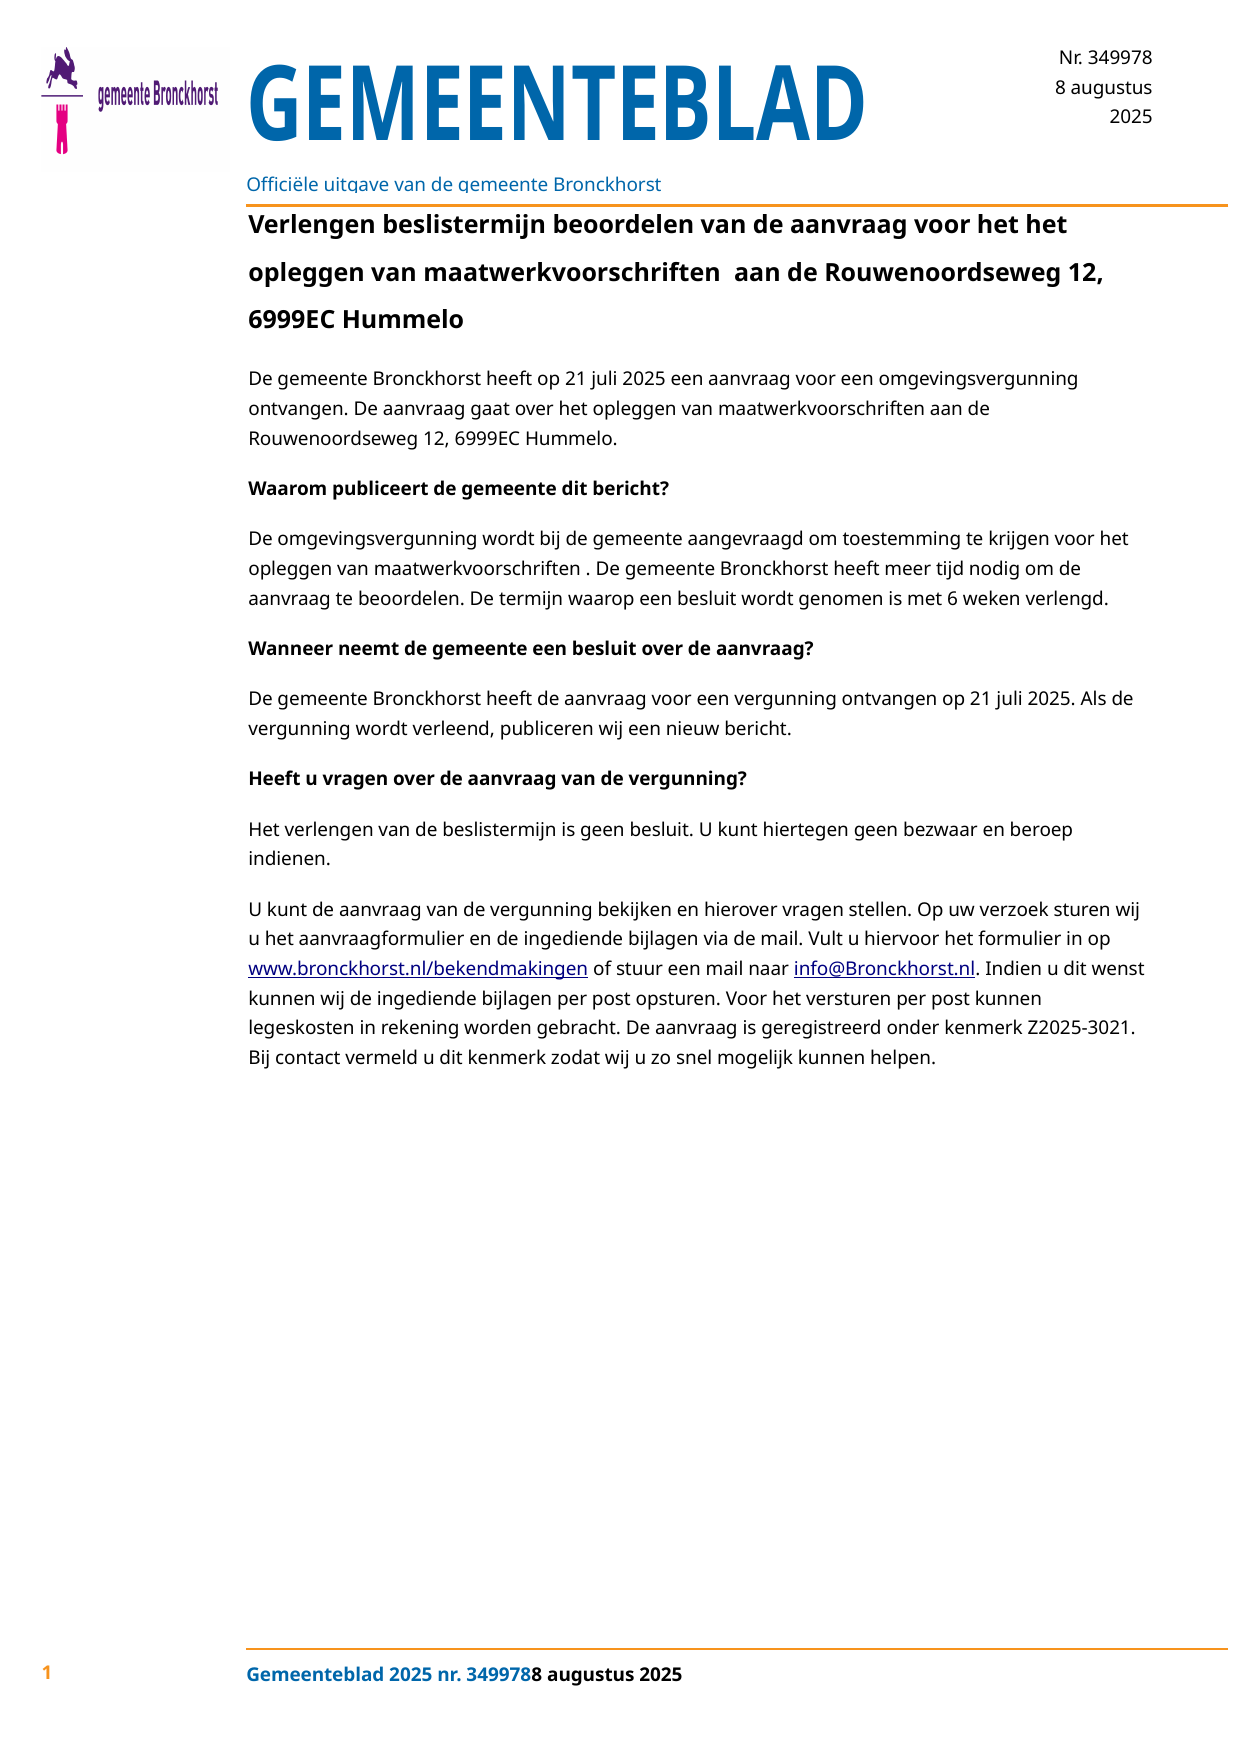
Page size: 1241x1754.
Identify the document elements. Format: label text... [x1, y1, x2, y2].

text Verlengen beslistermijn beoordelen van de aanvraag voor het het opleggen van maatwerkvoorschriften aan de Rouwenoordseweg 12, 6999EC Hummelo [248, 207, 1152, 336]
text De omgevingsvergunning wordt bij de gemeente aangevraagd om toestemming te krijgen voor het opleggen van maatwerkvoorschriften . De gemeente Bronckhorst heeft meer tijd nodig om de aanvraag te beoordelen. De termijn waarop een besluit wordt genomen is met 6 weken verlengd. [248, 526, 1152, 610]
text Waarom publiceert de gemeente dit bericht? [248, 475, 1152, 501]
text Heeft u vragen over de aanvraag van de vergunning? [248, 766, 1152, 791]
text De gemeente Bronckhorst heeft op 21 juli 2025 een aanvraag voor een omgevingsvergunning ontvangen. De aanvraag gaat over het opleggen van maatwerkvoorschriften aan de Rouwenoordseweg 12, 6999EC Hummelo. [248, 366, 1152, 450]
picture [41, 47, 231, 172]
text Het verlengen van de beslistermijn is geen besluit. U kunt hiertegen geen bezwaar en beroep indienen. [248, 816, 1152, 871]
text U kunt de aanvraag van de vergunning bekijken en hierover vragen stellen. Op uw verzoek sturen wij u het aanvraagformulier en de ingediende bijlagen via de mail. Vult u hiervoor het formulier in op www.bronckhorst.nl/bekendmakingen of stuur een mail naar info@Bronckhorst.nl. Indien u dit wenst kunnen wij de ingediende bijlagen per post opsturen. Voor het versturen per post kunnen legeskosten in rekening worden gebracht. De aanvraag is geregistreerd onder kenmerk Z2025-3021. Bij contact vermeld u dit kenmerk zodat wij u zo snel mogelijk kunnen helpen. [248, 896, 1152, 1069]
text De gemeente Bronckhorst heeft de aanvraag voor een vergunning ontvangen op 21 juli 2025. Als de vergunning wordt verleend, publiceren wij een nieuw bericht. [248, 686, 1152, 741]
text Wanneer neemt de gemeente een besluit over de aanvraag? [248, 635, 1152, 661]
